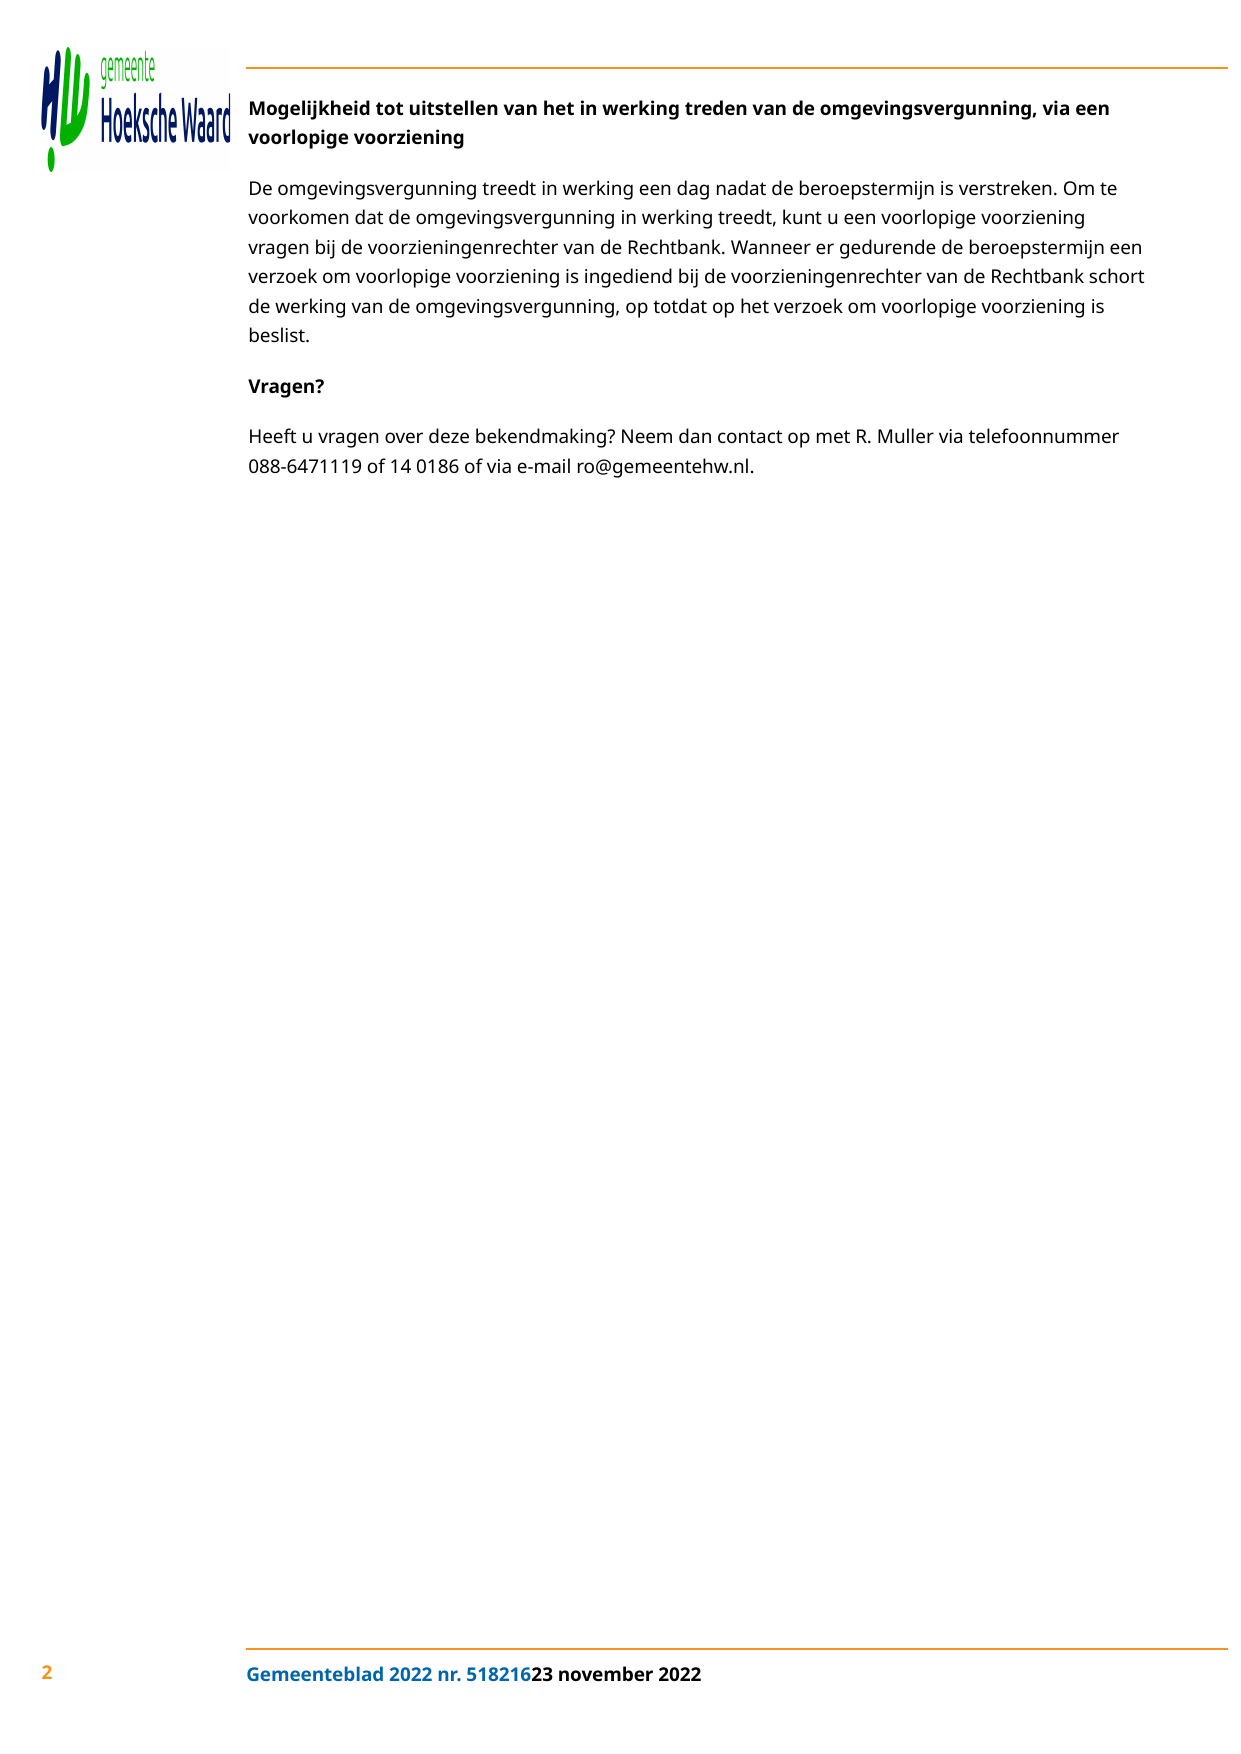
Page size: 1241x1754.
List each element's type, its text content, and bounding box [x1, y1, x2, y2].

text Mogelijkheid tot uitstellen van het in werking treden van de omgevingsvergunning, via een voorlopige voorziening [248, 95, 1152, 150]
picture [41, 47, 231, 172]
text Vragen? [248, 373, 1152, 399]
text Heeft u vragen over deze bekendmaking? Neem dan contact op met R. Muller via telefoonnummer 088-6471119 of 14 0186 of via e-mail ro@gemeentehw.nl. [248, 423, 1152, 479]
text De omgevingsvergunning treedt in werking een dag nadat de beroepstermijn is verstreken. Om te voorkomen dat de omgevingsvergunning in werking treedt, kunt u een voorlopige voorziening vragen bij de voorzieningenrechter van de Rechtbank. Wanneer er gedurende de beroepstermijn een verzoek om voorlopige voorziening is ingediend bij de voorzieningenrechter van de Rechtbank schort de werking van de omgevingsvergunning, op totdat op het verzoek om voorlopige voorziening is beslist. [248, 175, 1152, 348]
